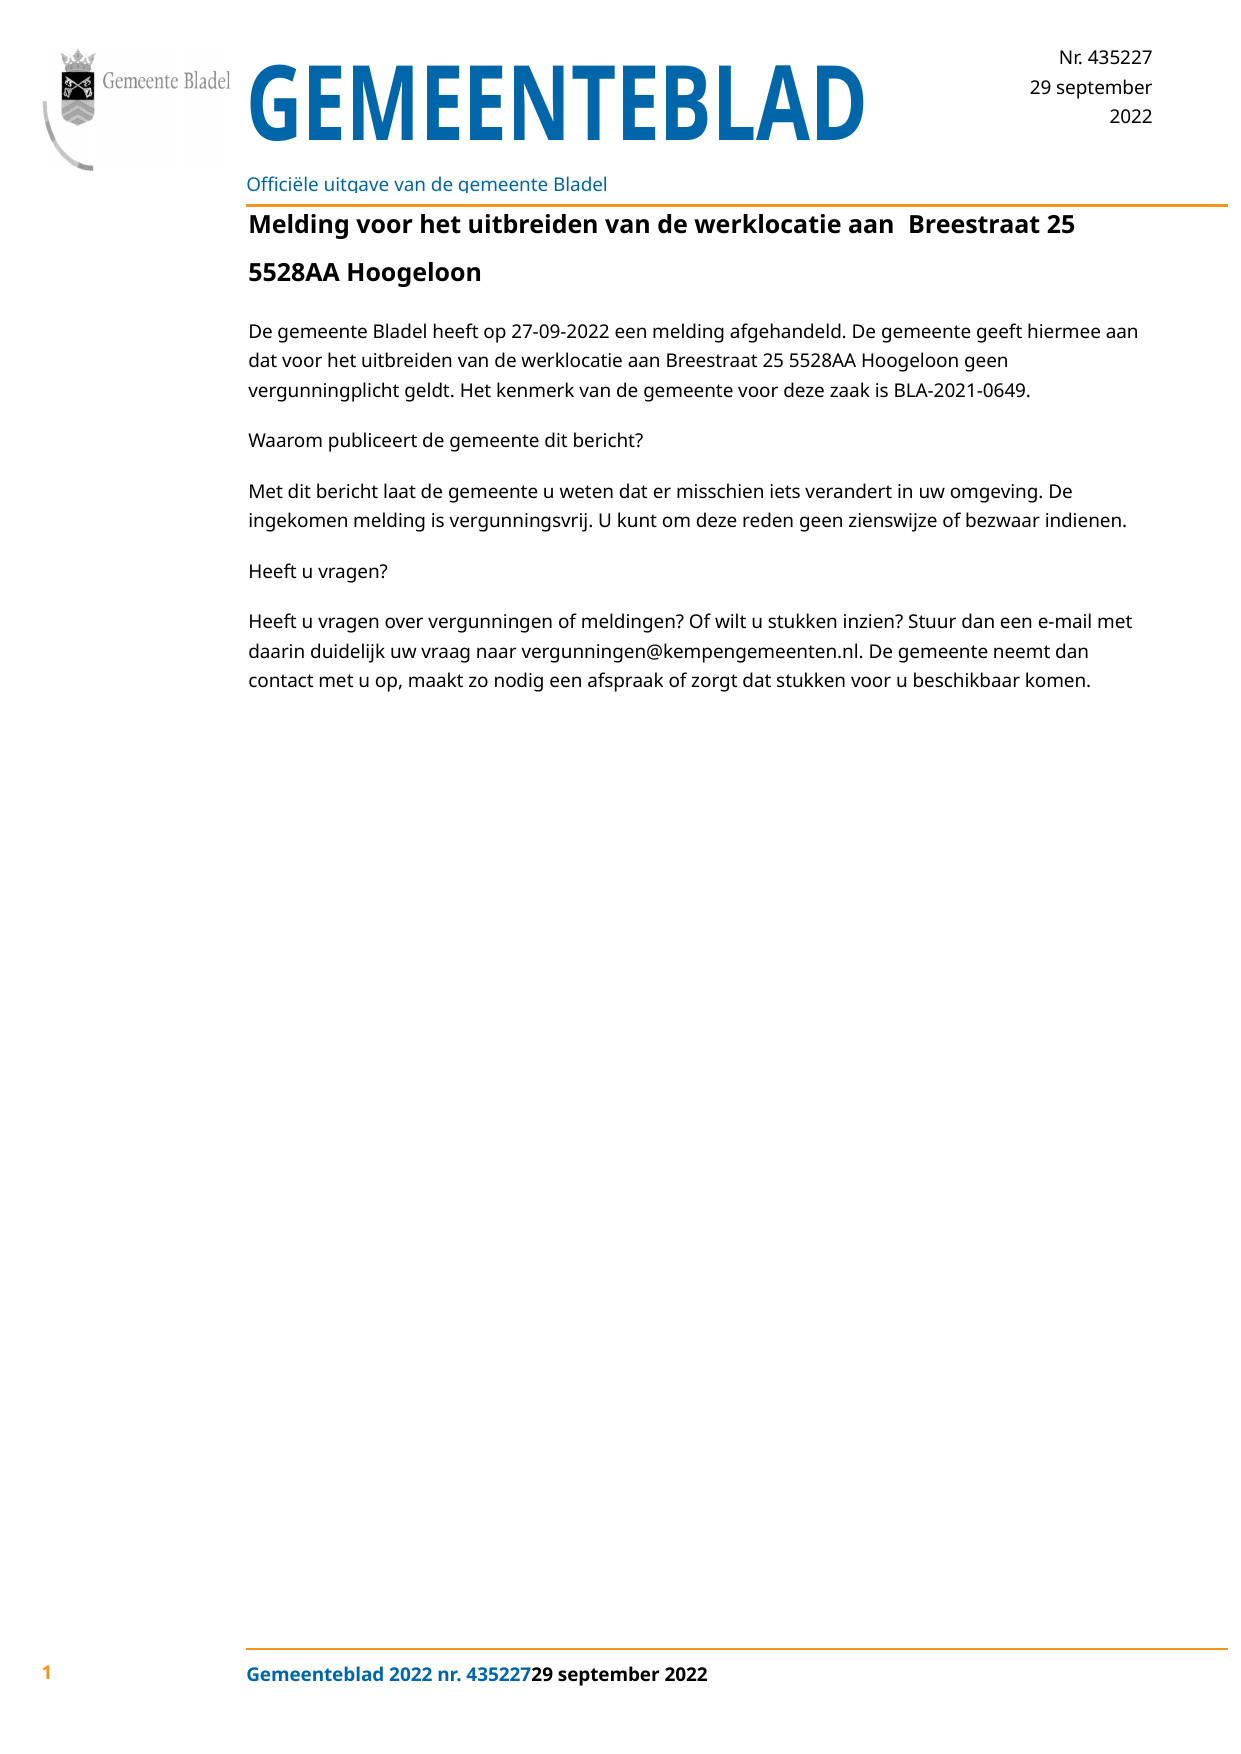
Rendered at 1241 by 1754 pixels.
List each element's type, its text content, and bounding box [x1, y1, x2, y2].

text Heeft u vragen over vergunningen of meldingen? Of wilt u stukken inzien? Stuur dan een e-mail met daarin duidelijk uw vraag naar vergunningen@kempengemeenten.nl. De gemeente neemt dan contact met u op, maakt zo nodig een afspraak of zorgt dat stukken voor u beschikbaar komen. [248, 608, 1152, 693]
text Waarom publiceert de gemeente dit bericht? [248, 427, 1152, 453]
picture [41, 47, 231, 172]
text Melding voor het uitbreiden van de werklocatie aan Breestraat 25 5528AA Hoogeloon [248, 207, 1152, 288]
text De gemeente Bladel heeft op 27-09-2022 een melding afgehandeld. De gemeente geeft hiermee aan dat voor het uitbreiden van de werklocatie aan Breestraat 25 5528AA Hoogeloon geen vergunningplicht geldt. Het kenmerk van de gemeente voor deze zaak is BLA-2021-0649. [248, 318, 1152, 403]
text Met dit bericht laat de gemeente u weten dat er misschien iets verandert in uw omgeving. De ingekomen melding is vergunningsvrij. U kunt om deze reden geen zienswijze of bezwaar indienen. [248, 478, 1152, 533]
text Heeft u vragen? [248, 558, 1152, 584]
